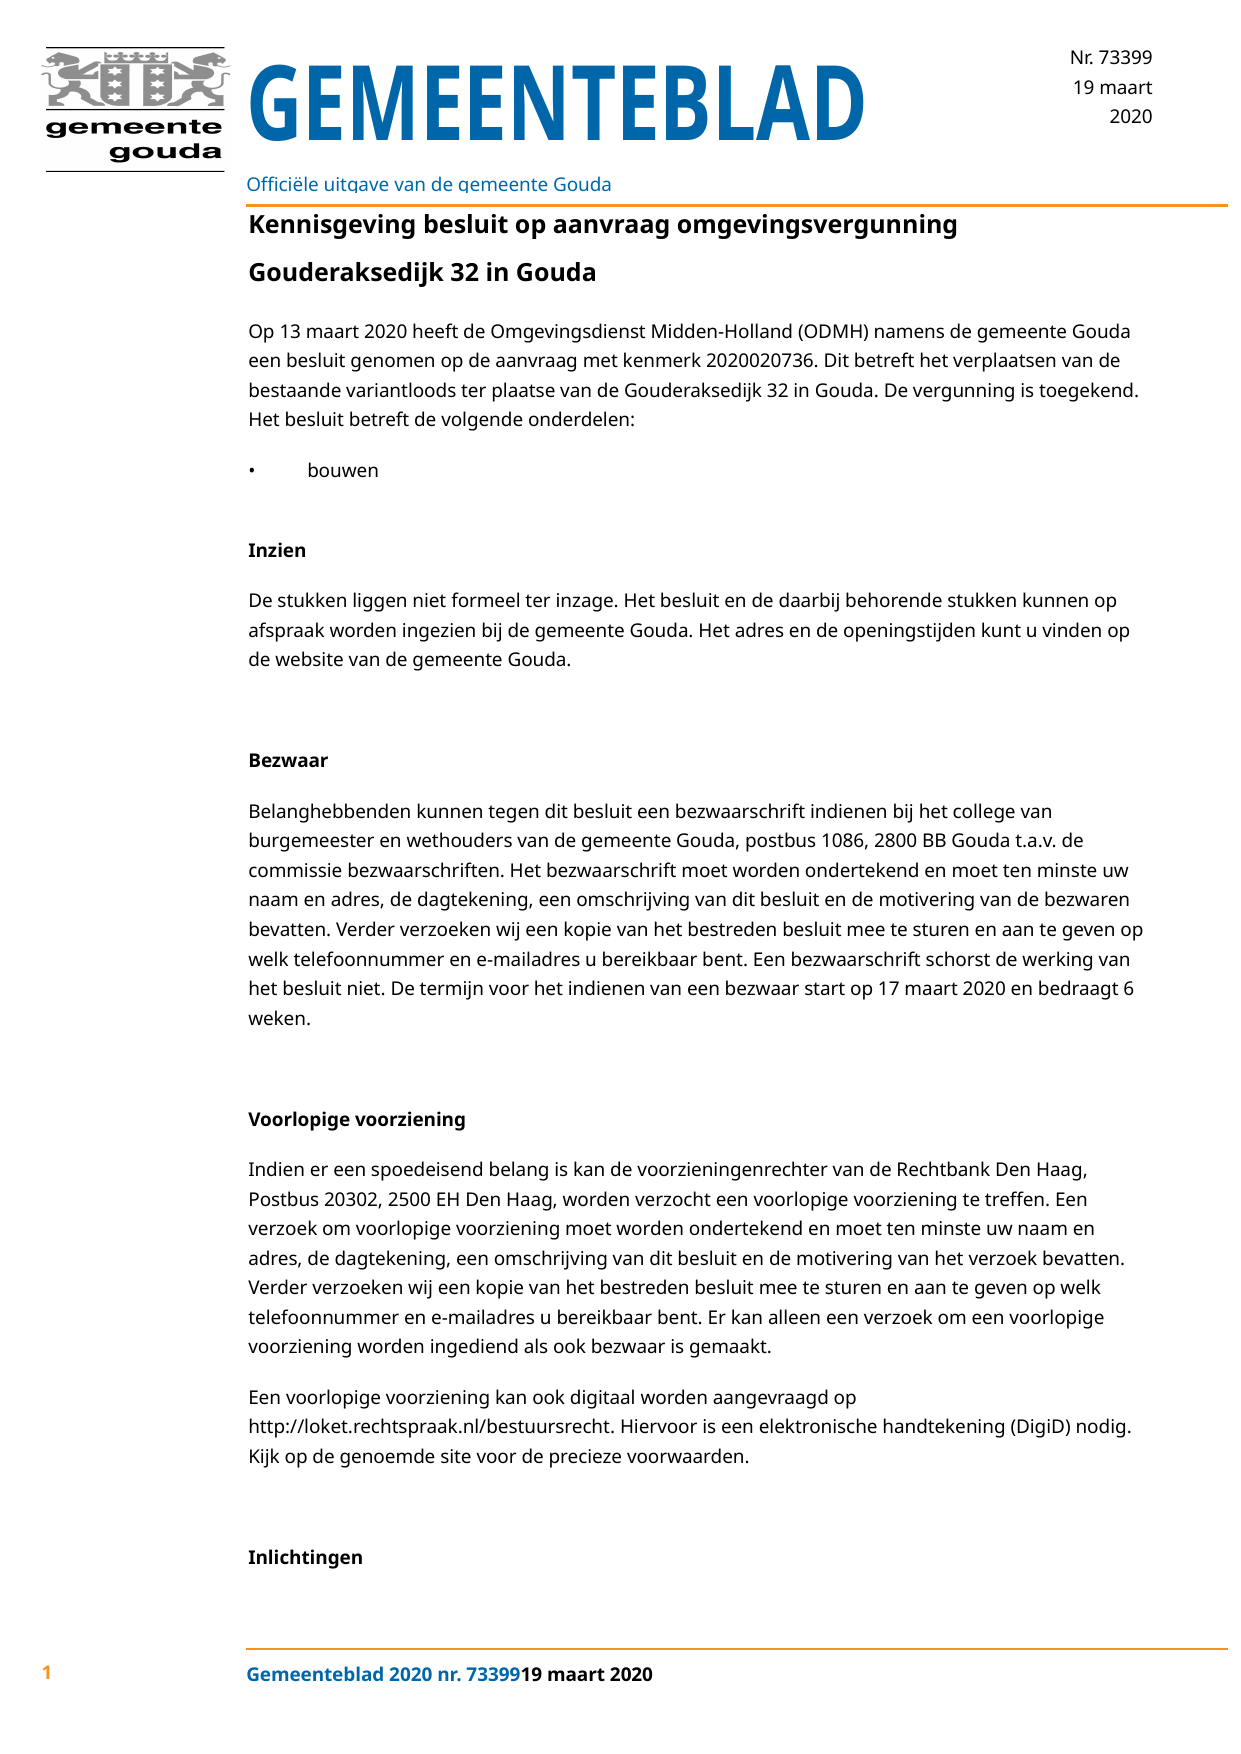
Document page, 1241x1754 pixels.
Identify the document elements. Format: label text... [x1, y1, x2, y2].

text Inzien [248, 537, 1152, 563]
text Een voorlopige voorziening kan ook digitaal worden aangevraagd op http://loket.rechtspraak.nl/bestuursrecht. Hiervoor is een elektronische handtekening (DigiD) nodig. Kijk op de genoemde site voor de precieze voorwaarden. [248, 1384, 1152, 1469]
text Indien er een spoedeisend belang is kan de voorzieningenrechter van de Rechtbank Den Haag, Postbus 20302, 2500 EH Den Haag, worden verzocht een voorlopige voorziening te treffen. Een verzoek om voorlopige voorziening moet worden ondertekend en moet ten minste uw naam en adres, de dagtekening, een omschrijving van dit besluit en de motivering van het verzoek bevatten. Verder verzoeken wij een kopie van het bestreden besluit mee te sturen en aan te geven op welk telefoonnummer en e-mailadres u bereikbaar bent. Er kan alleen een verzoek om een voorlopige voorziening worden ingediend als ook bezwaar is gemaakt. [248, 1156, 1152, 1359]
text De stukken liggen niet formeel ter inzage. Het besluit en de daarbij behorende stukken kunnen op afspraak worden ingezien bij de gemeente Gouda. Het adres en de openingstijden kunt u vinden op de website van de gemeente Gouda. [248, 587, 1152, 672]
text Voorlopige voorziening [248, 1106, 1152, 1132]
text Op 13 maart 2020 heeft de Omgevingsdienst Midden-Holland (ODMH) namens de gemeente Gouda een besluit genomen op de aanvraag met kenmerk 2020020736. Dit betreft het verplaatsen van de bestaande variantloods ter plaatse van de Gouderaksedijk 32 in Gouda. De vergunning is toegekend. Het besluit betreft de volgende onderdelen: [248, 318, 1152, 432]
text Belanghebbenden kunnen tegen dit besluit een bezwaarschrift indienen bij het college van burgemeester en wethouders van de gemeente Gouda, postbus 1086, 2800 BB Gouda t.a.v. de commissie bezwaarschriften. Het bezwaarschrift moet worden ondertekend en moet ten minste uw naam en adres, de dagtekening, een omschrijving van dit besluit en de motivering van de bezwaren bevatten. Verder verzoeken wij een kopie van het bestreden besluit mee te sturen en aan te geven op welk telefoonnummer en e-mailadres u bereikbaar bent. Een bezwaarschrift schorst de werking van het besluit niet. De termijn voor het indienen van een bezwaar start op 17 maart 2020 en bedraagt 6 weken. [248, 798, 1152, 1031]
picture [41, 47, 231, 172]
list bouwen [248, 457, 1152, 483]
text Kennisgeving besluit op aanvraag omgevingsvergunning Gouderaksedijk 32 in Gouda [248, 207, 1152, 288]
text Bezwaar [248, 747, 1152, 773]
text Inlichtingen [248, 1544, 1152, 1570]
